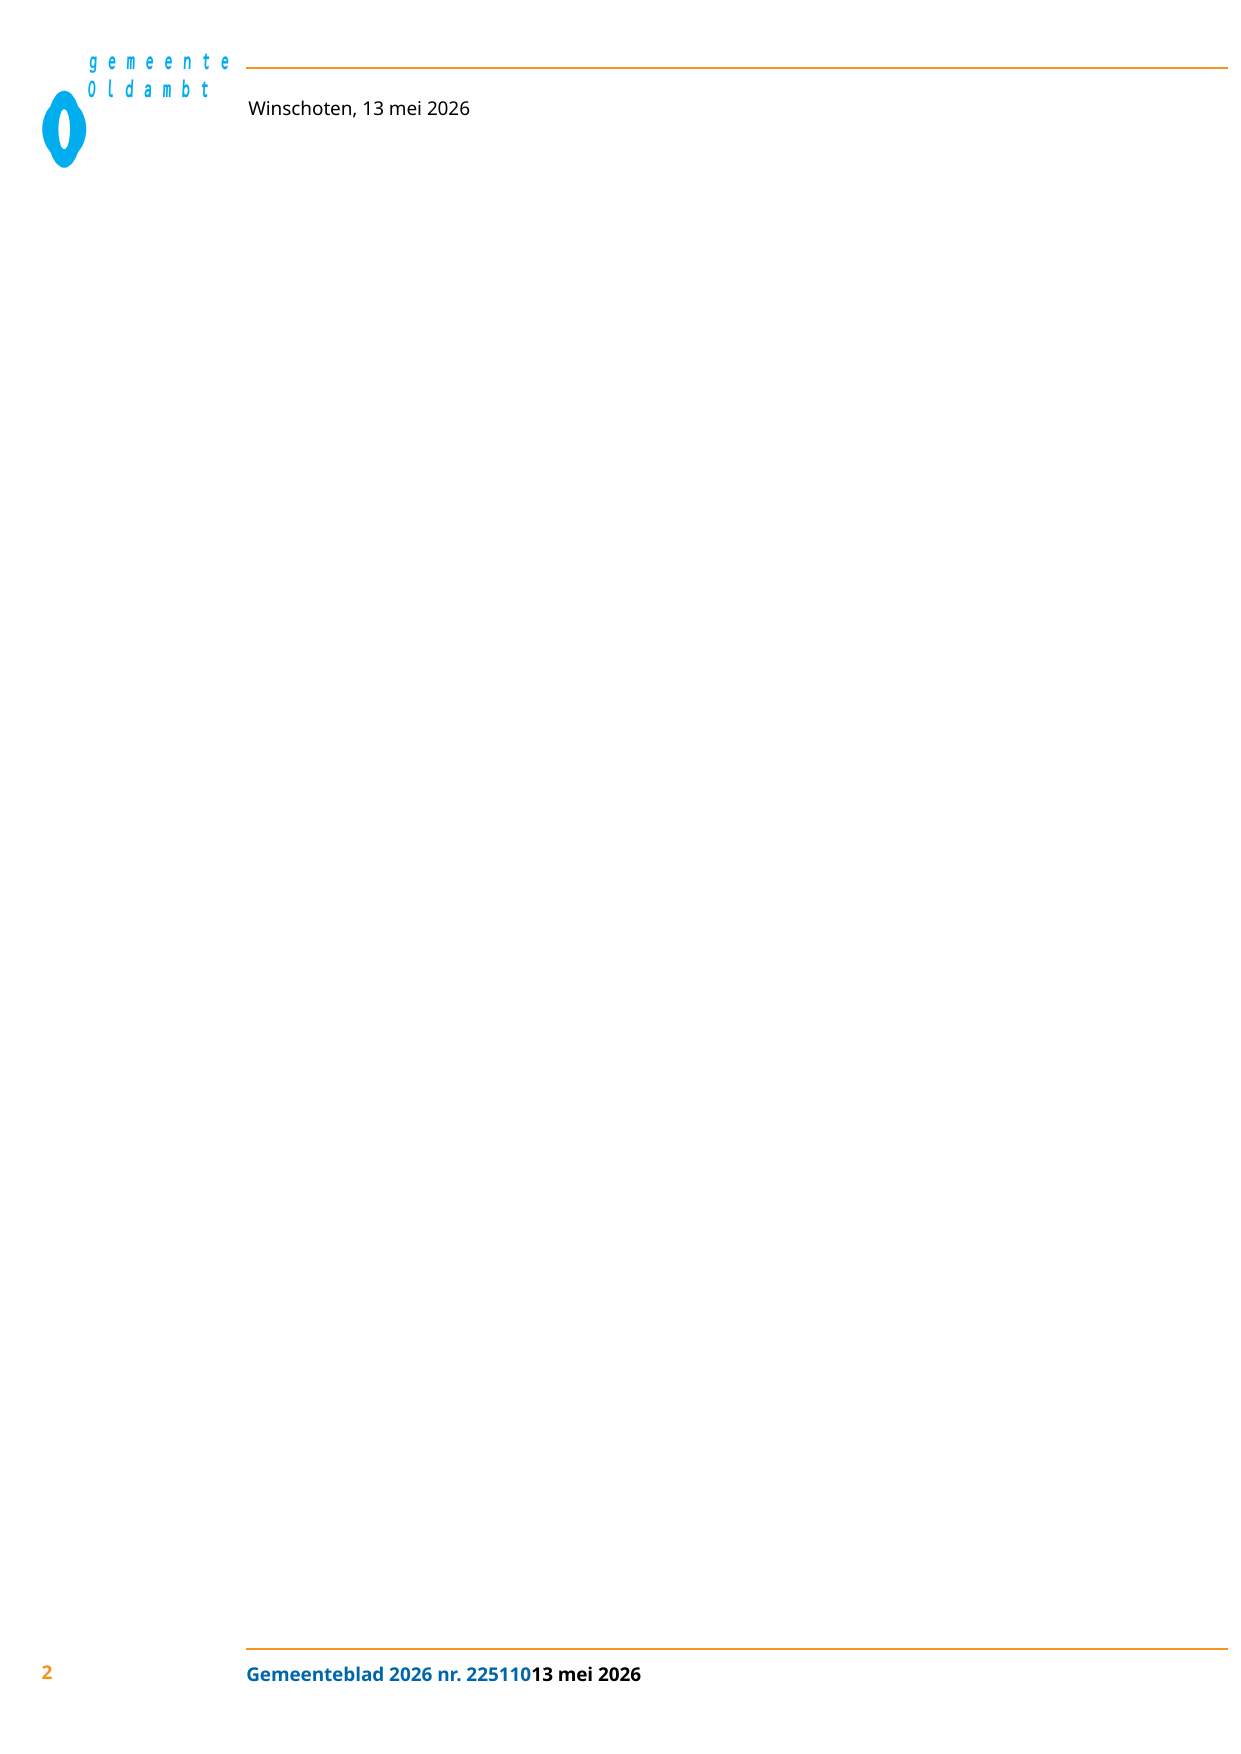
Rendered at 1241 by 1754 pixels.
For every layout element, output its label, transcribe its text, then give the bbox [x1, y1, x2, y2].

picture [41, 47, 231, 172]
text Winschoten, 13 mei 2026 [248, 95, 1152, 121]
